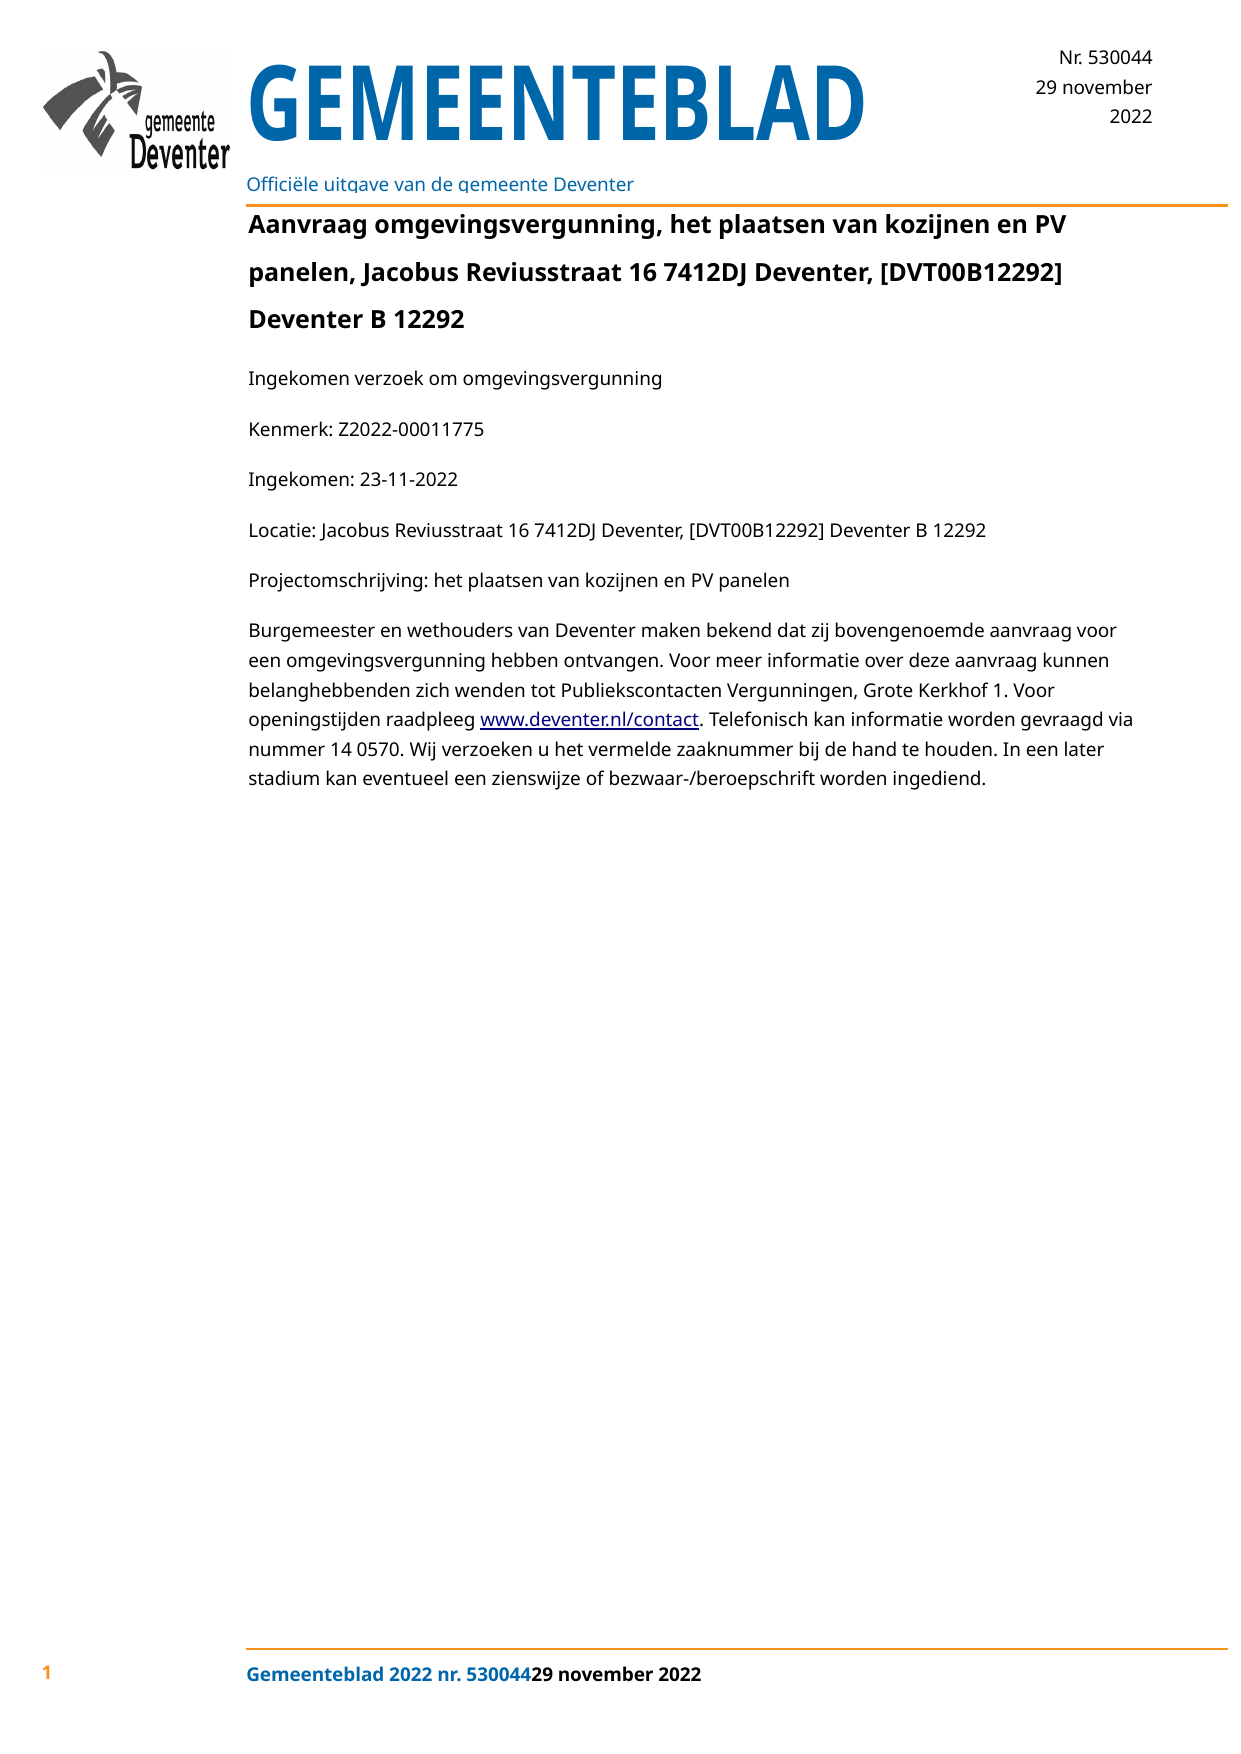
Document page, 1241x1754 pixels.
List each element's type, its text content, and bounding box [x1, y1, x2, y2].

text Ingekomen verzoek om omgevingsvergunning [248, 366, 1152, 391]
text Locatie: Jacobus Reviusstraat 16 7412DJ Deventer, [DVT00B12292] Deventer B 12292 [248, 517, 1152, 542]
text Aanvraag omgevingsvergunning, het plaatsen van kozijnen en PV panelen, Jacobus Reviusstraat 16 7412DJ Deventer, [DVT00B12292] Deventer B 12292 [248, 207, 1152, 336]
text Ingekomen: 23-11-2022 [248, 466, 1152, 492]
picture [41, 47, 231, 172]
text Projectomschrijving: het plaatsen van kozijnen en PV panelen [248, 567, 1152, 593]
text Burgemeester en wethouders van Deventer maken bekend dat zij bovengenoemde aanvraag voor een omgevingsvergunning hebben ontvangen. Voor meer informatie over deze aanvraag kunnen belanghebbenden zich wenden tot Publiekscontacten Vergunningen, Grote Kerkhof 1. Voor openingstijden raadpleeg www.deventer.nl/contact. Telefonisch kan informatie worden gevraagd via nummer 14 0570. Wij verzoeken u het vermelde zaaknummer bij de hand te houden. In een later stadium kan eventueel een zienswijze of bezwaar-/beroepschrift worden ingediend. [248, 618, 1152, 791]
text Kenmerk: Z2022-00011775 [248, 416, 1152, 442]
